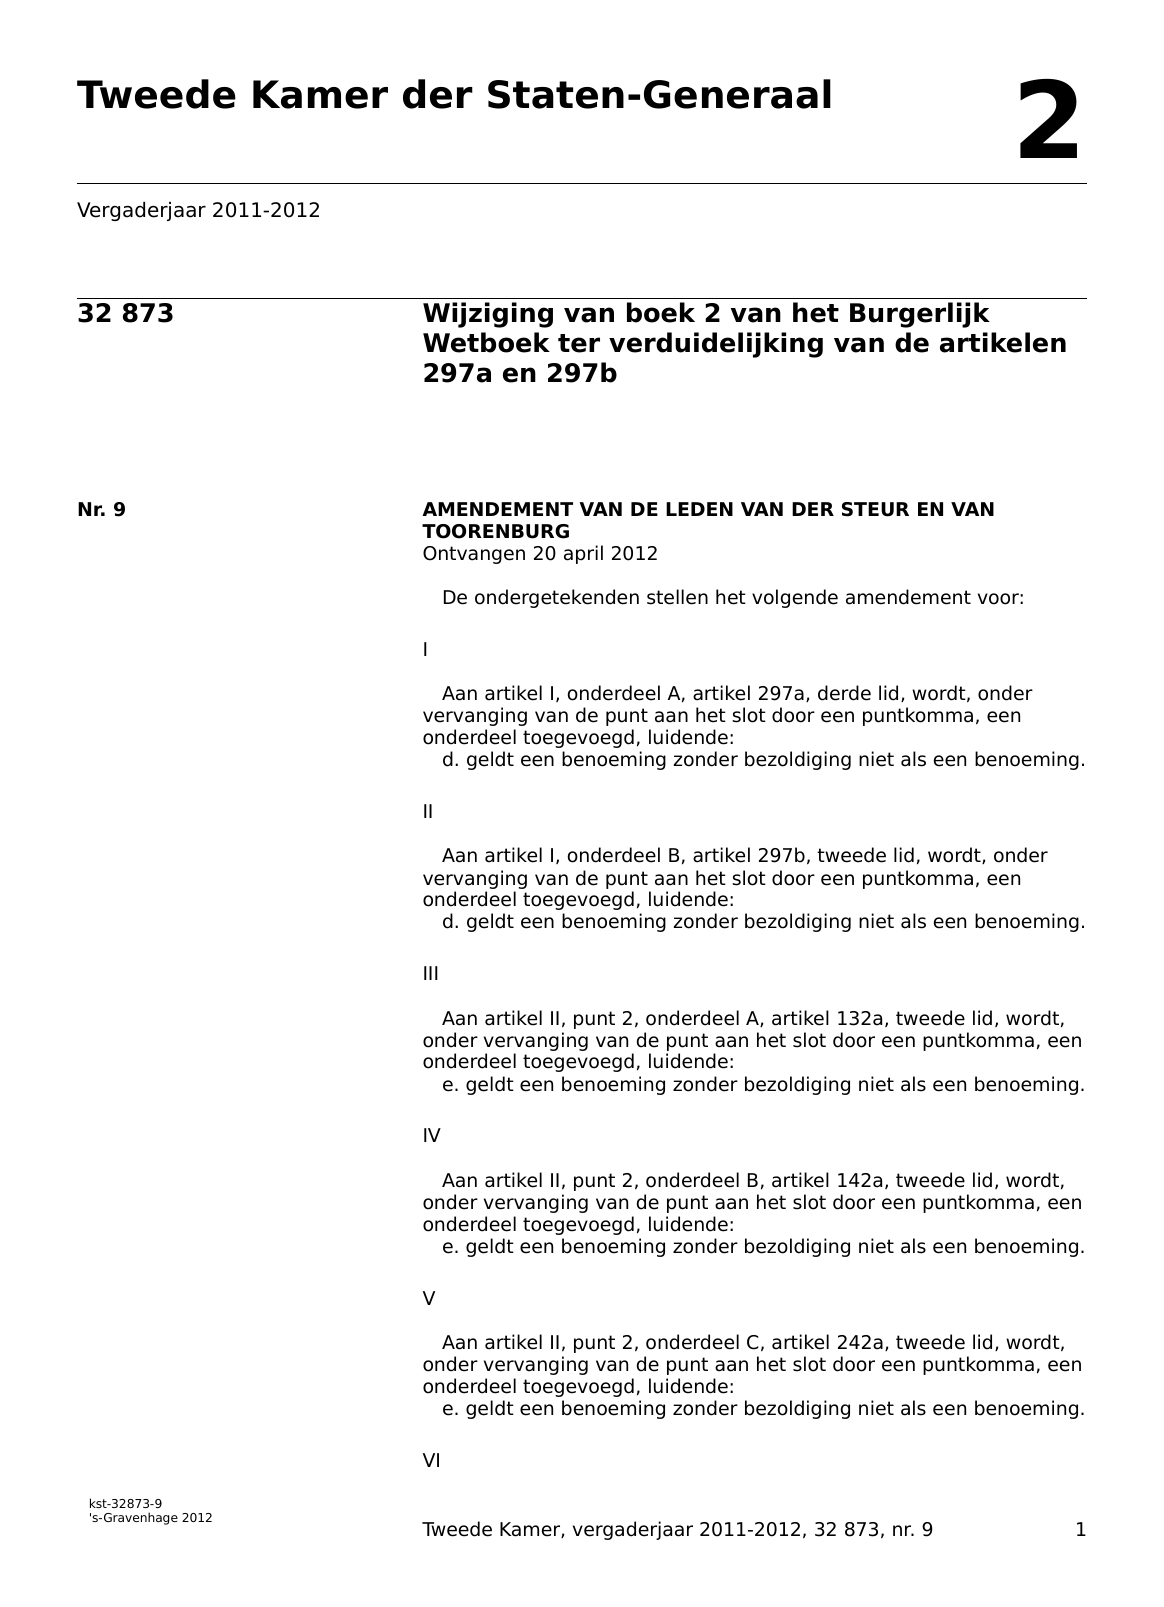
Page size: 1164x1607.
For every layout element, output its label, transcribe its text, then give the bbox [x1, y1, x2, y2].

text e. geldt een benoeming zonder bezoldiging niet als een benoeming. [422, 1398, 1087, 1419]
subtitle I [422, 639, 1087, 661]
subtitle Nr. 9 AMENDEMENT VAN DE LEDEN VAN DER STEUR EN VAN TOORENBURG [77, 499, 1087, 543]
table_header Tweede Kamer der Staten-Generaal [77, 59, 886, 183]
subtitle IV [422, 1125, 1087, 1147]
subtitle III [422, 963, 1087, 985]
text Aan artikel II, punt 2, onderdeel A, artikel 132a, tweede lid, wordt, onder vervanging van de punt aan het slot door een puntkomma, een onderdeel toegevoegd, luidende: [422, 1007, 1087, 1073]
text Aan artikel II, punt 2, onderdeel B, artikel 142a, tweede lid, wordt, onder vervanging van de punt aan het slot door een puntkomma, een onderdeel toegevoegd, luidende: [422, 1169, 1087, 1236]
text De ondergetekenden stellen het volgende amendement voor: [422, 587, 1087, 609]
table_header 2 [886, 59, 1087, 183]
subtitle II [422, 801, 1087, 823]
text e. geldt een benoeming zonder bezoldiging niet als een benoeming. [422, 1236, 1087, 1257]
text d. geldt een benoeming zonder bezoldiging niet als een benoeming. [422, 911, 1087, 933]
text e. geldt een benoeming zonder bezoldiging niet als een benoeming. [422, 1073, 1087, 1095]
text 's-Gravenhage 2012 [88, 1511, 323, 1525]
subtitle 32 873 Wijziging van boek 2 van het Burgerlijk Wetboek ter verduidelijking van de artikelen 297a en 297b [77, 299, 1087, 388]
text Aan artikel I, onderdeel B, artikel 297b, tweede lid, wordt, onder vervanging van de punt aan het slot door een puntkomma, een onderdeel toegevoegd, luidende: [422, 845, 1087, 911]
text Aan artikel I, onderdeel A, artikel 297a, derde lid, wordt, onder vervanging van de punt aan het slot door een puntkomma, een onderdeel toegevoegd, luidende: [422, 683, 1087, 749]
text d. geldt een benoeming zonder bezoldiging niet als een benoeming. [422, 749, 1087, 771]
text kst-32873-9 [88, 1497, 323, 1511]
text Aan artikel II, punt 2, onderdeel C, artikel 242a, tweede lid, wordt, onder vervanging van de punt aan het slot door een puntkomma, een onderdeel toegevoegd, luidende: [422, 1332, 1087, 1398]
subtitle VI [422, 1449, 1087, 1472]
table_cell Vergaderjaar 2011-2012 [77, 184, 1087, 298]
text Ontvangen 20 april 2012 [422, 543, 1087, 565]
subtitle V [422, 1287, 1087, 1309]
